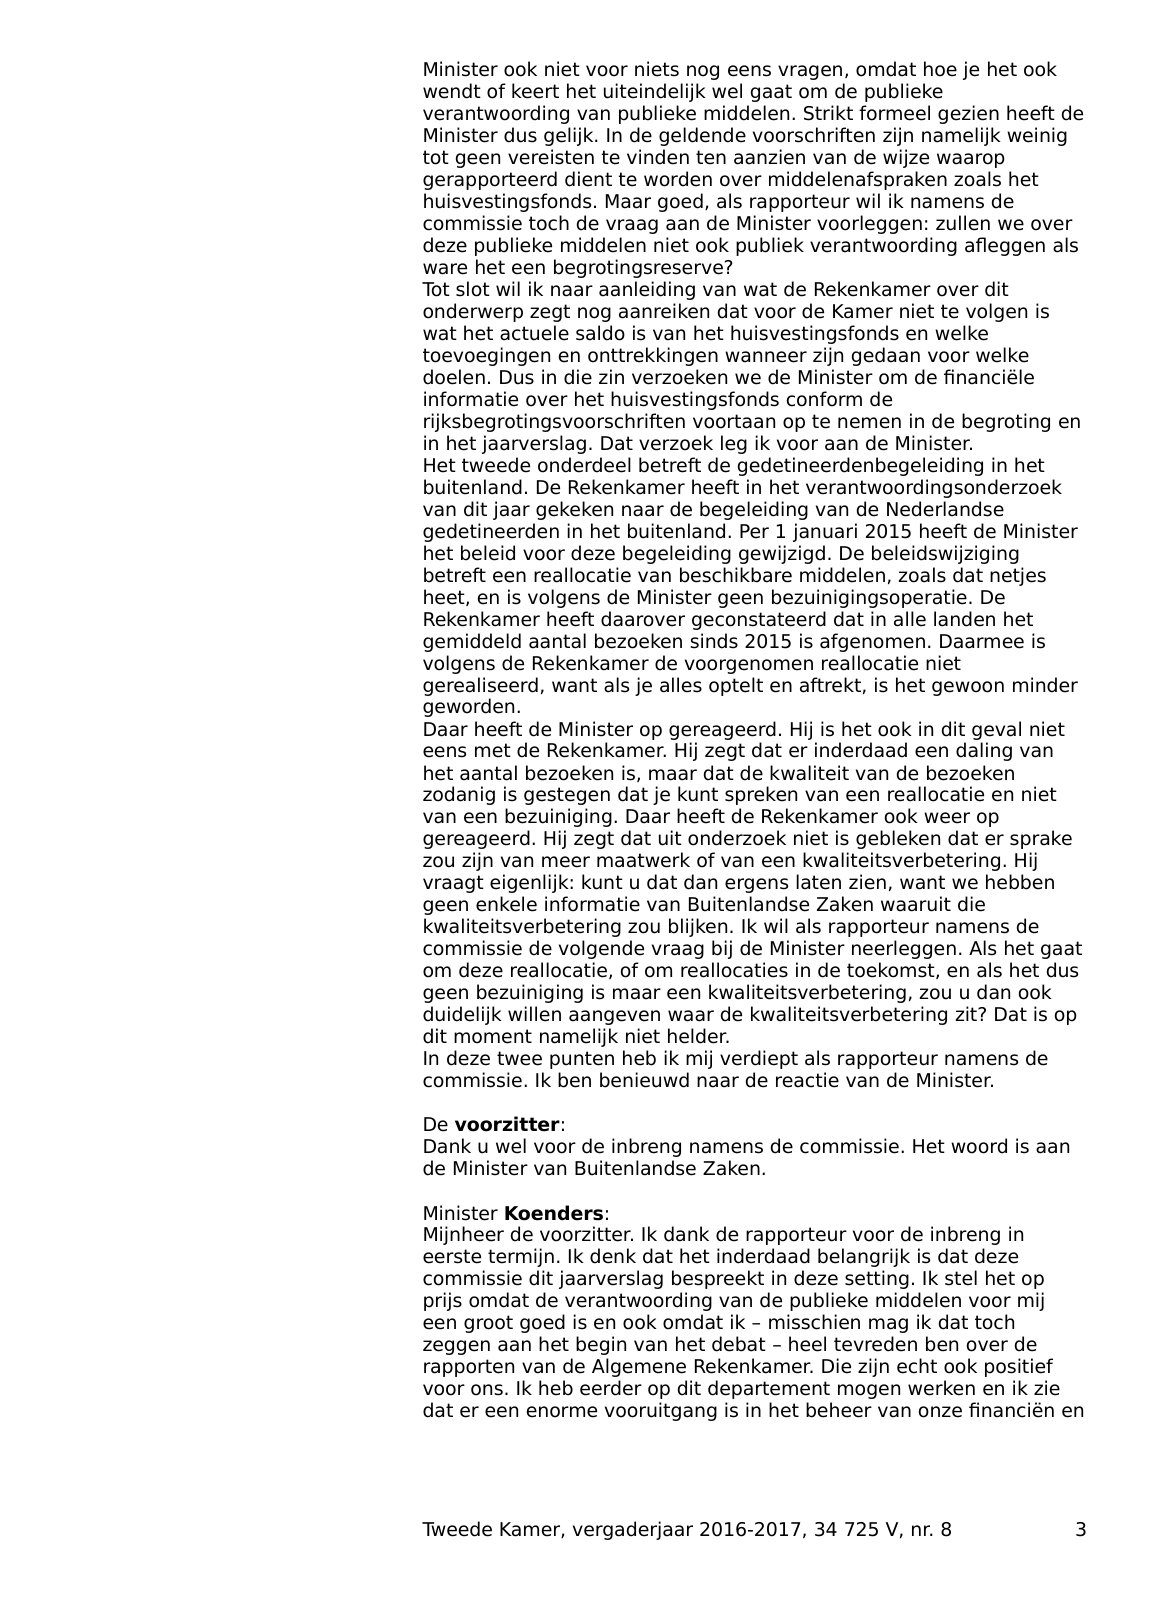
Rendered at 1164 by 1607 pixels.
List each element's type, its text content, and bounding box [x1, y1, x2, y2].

text Daar heeft de Minister op gereageerd. Hij is het ook in dit geval niet eens met de Rekenkamer. Hij zegt dat er inderdaad een daling van het aantal bezoeken is, maar dat de kwaliteit van de bezoeken zodanig is gestegen dat je kunt spreken van een reallocatie en niet van een bezuiniging. Daar heeft de Rekenkamer ook weer op gereageerd. Hij zegt dat uit onderzoek niet is gebleken dat er sprake zou zijn van meer maatwerk of van een kwaliteitsverbetering. Hij vraagt eigenlijk: kunt u dat dan ergens laten zien, want we hebben geen enkele informatie van Buitenlandse Zaken waaruit die kwaliteitsverbetering zou blijken. Ik wil als rapporteur namens de commissie de volgende vraag bij de Minister neerleggen. Als het gaat om deze reallocatie, of om reallocaties in de toekomst, en als het dus geen bezuiniging is maar een kwaliteitsverbetering, zou u dan ook duidelijk willen aangeven waar de kwaliteitsverbetering zit? Dat is op dit moment namelijk niet helder. [422, 718, 1087, 1048]
text Het tweede onderdeel betreft de gedetineerdenbegeleiding in het buitenland. De Rekenkamer heeft in het verantwoordingsonderzoek van dit jaar gekeken naar de begeleiding van de Nederlandse gedetineerden in het buitenland. Per 1 januari 2015 heeft de Minister het beleid voor deze begeleiding gewijzigd. De beleidswijziging betreft een reallocatie van beschikbare middelen, zoals dat netjes heet, en is volgens de Minister geen bezuinigingsoperatie. De Rekenkamer heeft daarover geconstateerd dat in alle landen het gemiddeld aantal bezoeken sinds 2015 is afgenomen. Daarmee is volgens de Rekenkamer de voorgenomen reallocatie niet gerealiseerd, want als je alles optelt en aftrekt, is het gewoon minder geworden. [422, 455, 1087, 718]
text Minister ook niet voor niets nog eens vragen, omdat hoe je het ook wendt of keert het uiteindelijk wel gaat om de publieke verantwoording van publieke middelen. Strikt formeel gezien heeft de Minister dus gelijk. In de geldende voorschriften zijn namelijk weinig tot geen vereisten te vinden ten aanzien van de wijze waarop gerapporteerd dient te worden over middelenafspraken zoals het huisvestingsfonds. Maar goed, als rapporteur wil ik namens de commissie toch de vraag aan de Minister voorleggen: zullen we over deze publieke middelen niet ook publiek verantwoording afleggen als ware het een begrotingsreserve? [422, 59, 1087, 279]
text Minister Koenders: [422, 1202, 1087, 1224]
text In deze twee punten heb ik mij verdiept als rapporteur namens de commissie. Ik ben benieuwd naar de reactie van de Minister. [422, 1048, 1087, 1092]
text Dank u wel voor de inbreng namens de commissie. Het woord is aan de Minister van Buitenlandse Zaken. [422, 1136, 1087, 1180]
text Mijnheer de voorzitter. Ik dank de rapporteur voor de inbreng in eerste termijn. Ik denk dat het inderdaad belangrijk is dat deze commissie dit jaarverslag bespreekt in deze setting. Ik stel het op prijs omdat de verantwoording van de publieke middelen voor mij een groot goed is en ook omdat ik – misschien mag ik dat toch zeggen aan het begin van het debat – heel tevreden ben over de rapporten van de Algemene Rekenkamer. Die zijn echt ook positief voor ons. Ik heb eerder op dit departement mogen werken en ik zie dat er een enorme vooruitgang is in het beheer van onze financiën en [422, 1224, 1087, 1422]
text Tot slot wil ik naar aanleiding van wat de Rekenkamer over dit onderwerp zegt nog aanreiken dat voor de Kamer niet te volgen is wat het actuele saldo is van het huisvestingsfonds en welke toevoegingen en onttrekkingen wanneer zijn gedaan voor welke doelen. Dus in die zin verzoeken we de Minister om de financiële informatie over het huisvestingsfonds conform de rijksbegrotingsvoorschriften voortaan op te nemen in de begroting en in het jaarverslag. Dat verzoek leg ik voor aan de Minister. [422, 279, 1087, 455]
text De voorzitter: [422, 1114, 1087, 1136]
